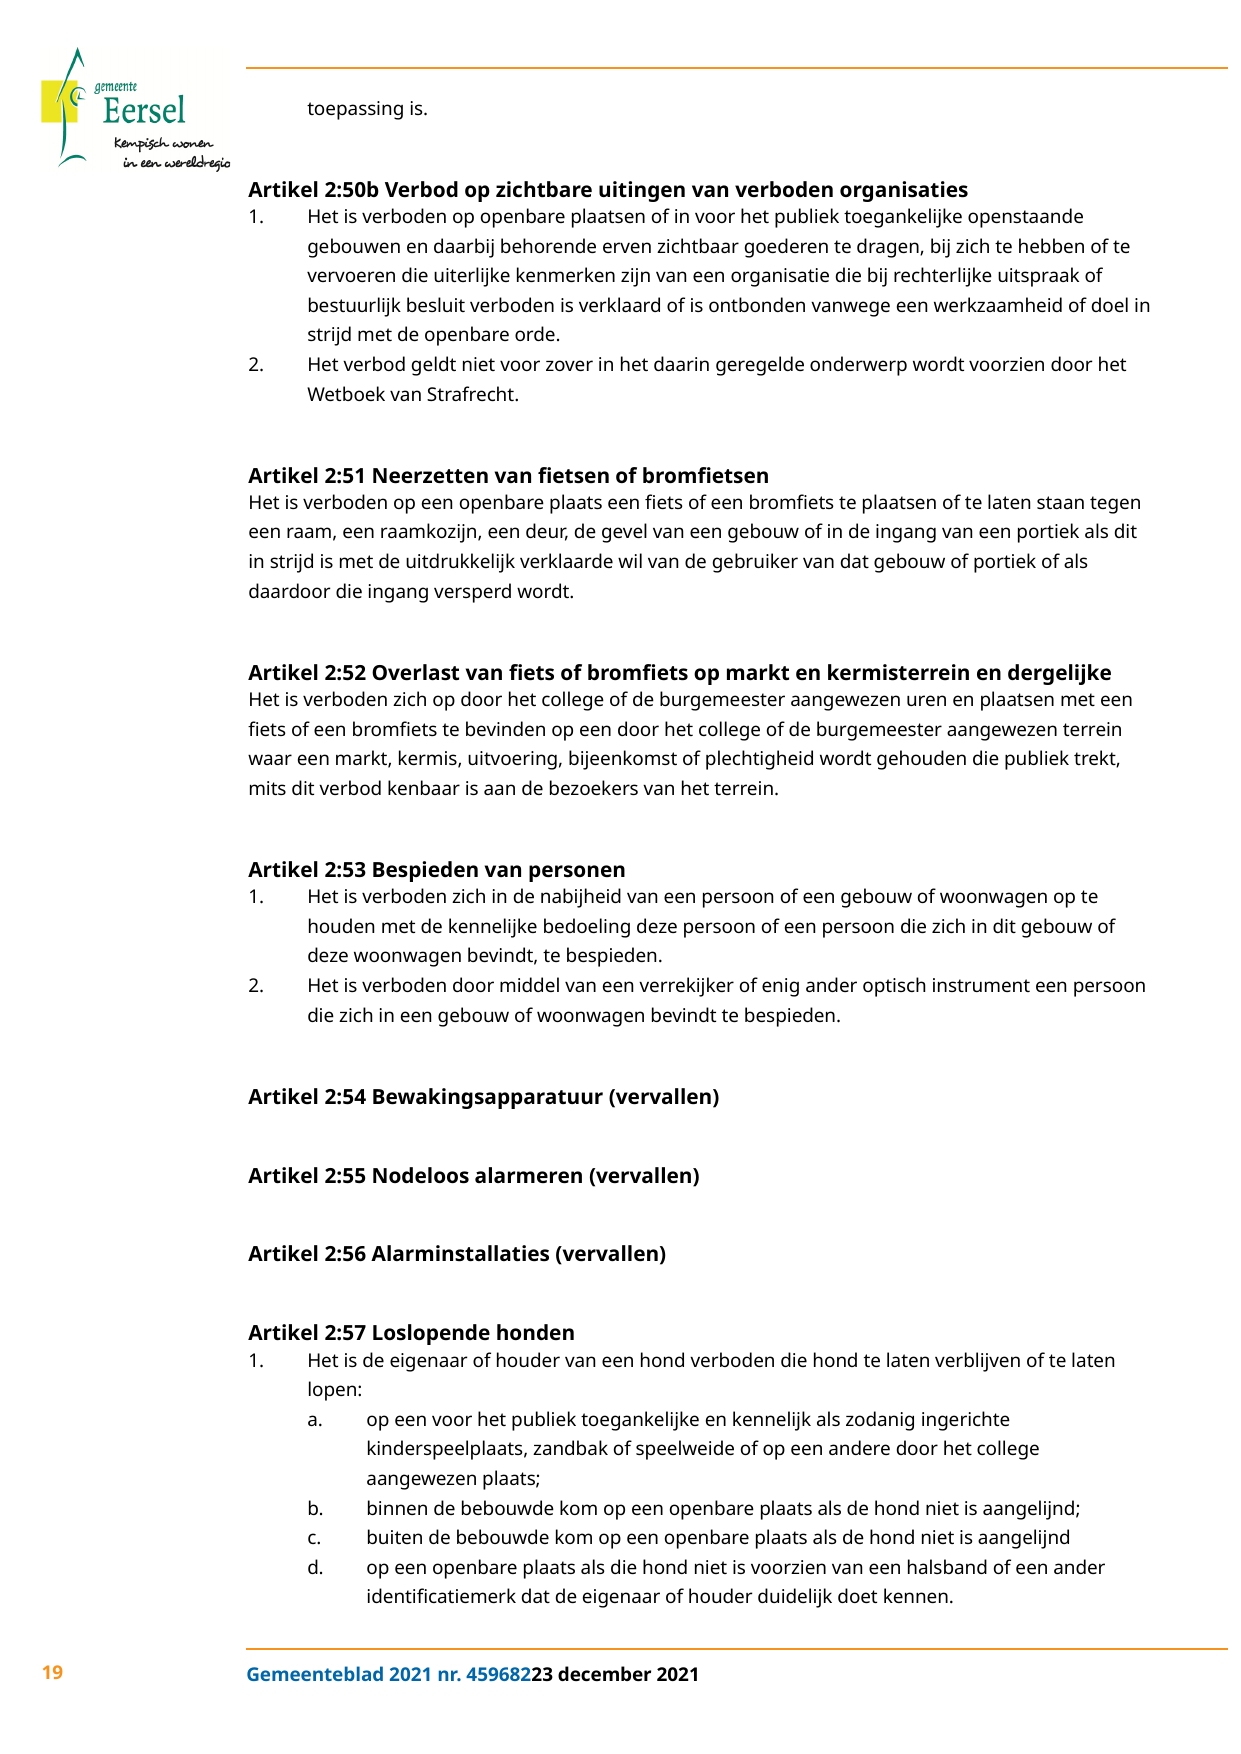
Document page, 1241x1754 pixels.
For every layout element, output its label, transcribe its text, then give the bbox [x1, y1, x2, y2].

list op een voor het publiek toegankelijke en kennelijk als zodanig ingerichte kinderspeelplaats, zandbak of speelweide of op een andere door het college aangewezen plaats; [307, 1406, 1152, 1491]
list binnen de bebouwde kom op een openbare plaats als de hond niet is aangelijnd; [307, 1495, 1152, 1521]
list buiten de bebouwde kom op een openbare plaats als de hond niet is aangelijnd [307, 1524, 1152, 1550]
list Het is verboden zich in de nabijheid van een persoon of een gebouw of woonwagen op te houden met de kennelijke bedoeling deze persoon of een persoon die zich in dit gebouw of deze woonwagen bevindt, te bespieden. [248, 883, 1152, 968]
text Artikel 2:51 Neerzetten van fietsen of bromfietsen [248, 461, 1152, 489]
text Artikel 2:55 Nodeloos alarmeren (vervallen) [248, 1161, 1152, 1189]
list Het verbod geldt niet voor zover in het daarin geregelde onderwerp wordt voorzien door het Wetboek van Strafrecht. [248, 351, 1152, 406]
text Artikel 2:50b Verbod op zichtbare uitingen van verboden organisaties [248, 175, 1152, 203]
list Het is de eigenaar of houder van een hond verboden die hond te laten verblijven of te laten lopen: [248, 1347, 1152, 1402]
picture [41, 47, 231, 172]
text Artikel 2:52 Overlast van fiets of bromfiets op markt en kermisterrein en dergelijke [248, 658, 1152, 686]
list op een openbare plaats als die hond niet is voorzien van een halsband of een ander identificatiemerk dat de eigenaar of houder duidelijk doet kennen. [307, 1554, 1152, 1609]
text Het is verboden op een openbare plaats een fiets of een bromfiets te plaatsen of te laten staan tegen een raam, een raamkozijn, een deur, de gevel van een gebouw of in de ingang van een portiek als dit in strijd is met de uitdrukkelijk verklaarde wil van de gebruiker van dat gebouw of portiek of als daardoor die ingang versperd wordt. [248, 489, 1152, 604]
text Artikel 2:53 Bespieden van personen [248, 855, 1152, 883]
list toepassing is. [248, 95, 1152, 121]
list Het is verboden door middel van een verrekijker of enig ander optisch instrument een persoon die zich in een gebouw of woonwagen bevindt te bespieden. [248, 972, 1152, 1028]
text Het is verboden zich op door het college of de burgemeester aangewezen uren en plaatsen met een fiets of een bromfiets te bevinden op een door het college of de burgemeester aangewezen terrein waar een markt, kermis, uitvoering, bijeenkomst of plechtigheid wordt gehouden die publiek trekt, mits dit verbod kenbaar is aan de bezoekers van het terrein. [248, 686, 1152, 801]
text Artikel 2:56 Alarminstallaties (vervallen) [248, 1239, 1152, 1268]
list Het is verboden op openbare plaatsen of in voor het publiek toegankelijke openstaande gebouwen en daarbij behorende erven zichtbaar goederen te dragen, bij zich te hebben of te vervoeren die uiterlijke kenmerken zijn van een organisatie die bij rechterlijke uitspraak of bestuurlijk besluit verboden is verklaard of is ontbonden vanwege een werkzaamheid of doel in strijd met de openbare orde. [248, 203, 1152, 347]
text Artikel 2:57 Loslopende honden [248, 1318, 1152, 1347]
text Artikel 2:54 Bewakingsapparatuur (vervallen) [248, 1082, 1152, 1110]
